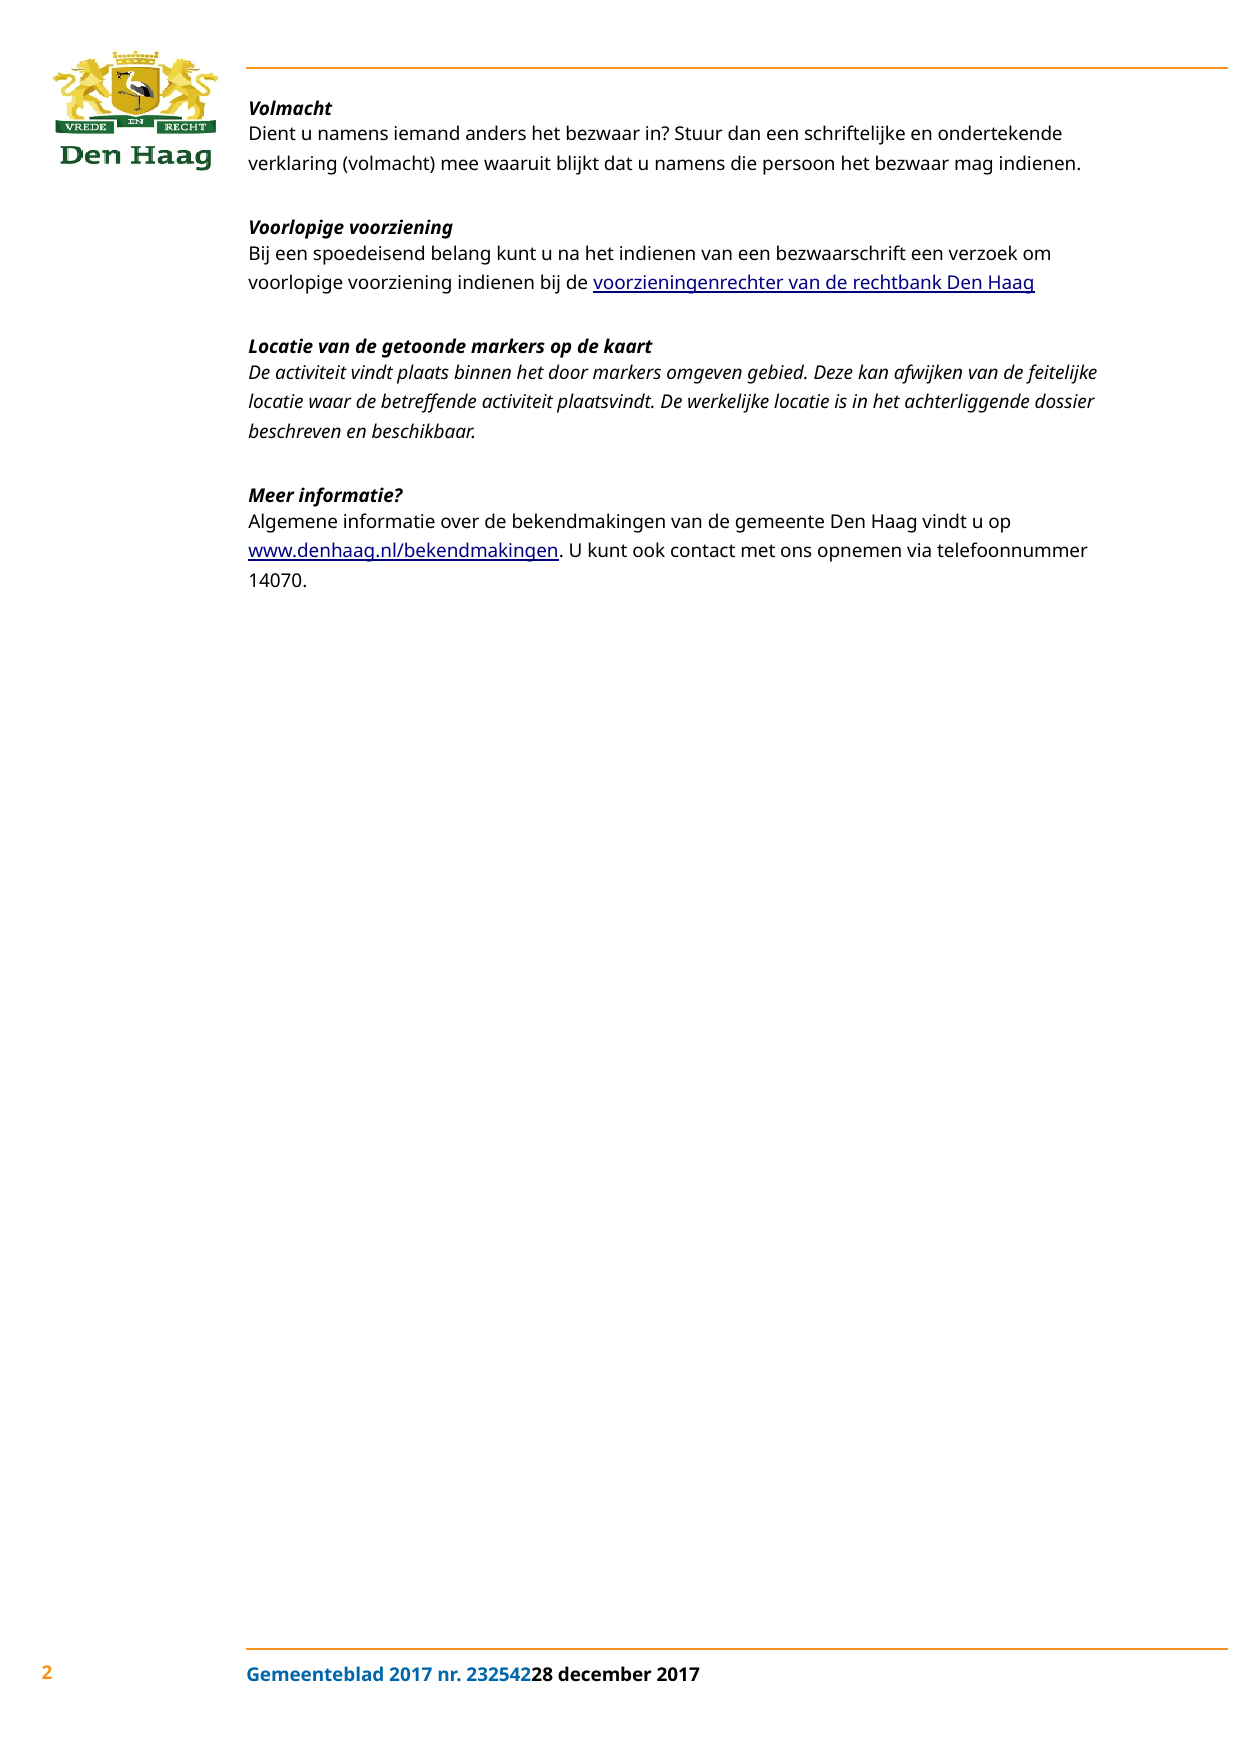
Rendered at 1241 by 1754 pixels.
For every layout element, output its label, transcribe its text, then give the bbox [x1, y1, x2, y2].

text Bij een spoedeisend belang kunt u na het indienen van een bezwaarschrift een verzoek om voorlopige voorziening indienen bij de voorzieningenrechter van de rechtbank Den Haag [248, 240, 1152, 295]
text Voorlopige voorziening [248, 214, 1152, 240]
text Locatie van de getoonde markers op de kaart [248, 333, 1152, 359]
text Algemene informatie over de bekendmakingen van de gemeente Den Haag vindt u op www.denhaag.nl/bekendmakingen. U kunt ook contact met ons opnemen via telefoonnummer 14070. [248, 508, 1152, 593]
text Dient u namens iemand anders het bezwaar in? Stuur dan een schriftelijke en ondertekende verklaring (volmacht) mee waaruit blijkt dat u namens die persoon het bezwaar mag indienen. [248, 121, 1152, 176]
text De activiteit vindt plaats binnen het door markers omgeven gebied. Deze kan afwijken van de feitelijke locatie waar de betreffende activiteit plaatsvindt. De werkelijke locatie is in het achterliggende dossier beschreven en beschikbaar. [248, 359, 1152, 444]
picture [41, 47, 231, 172]
text Volmacht [248, 95, 1152, 121]
text Meer informatie? [248, 482, 1152, 508]
